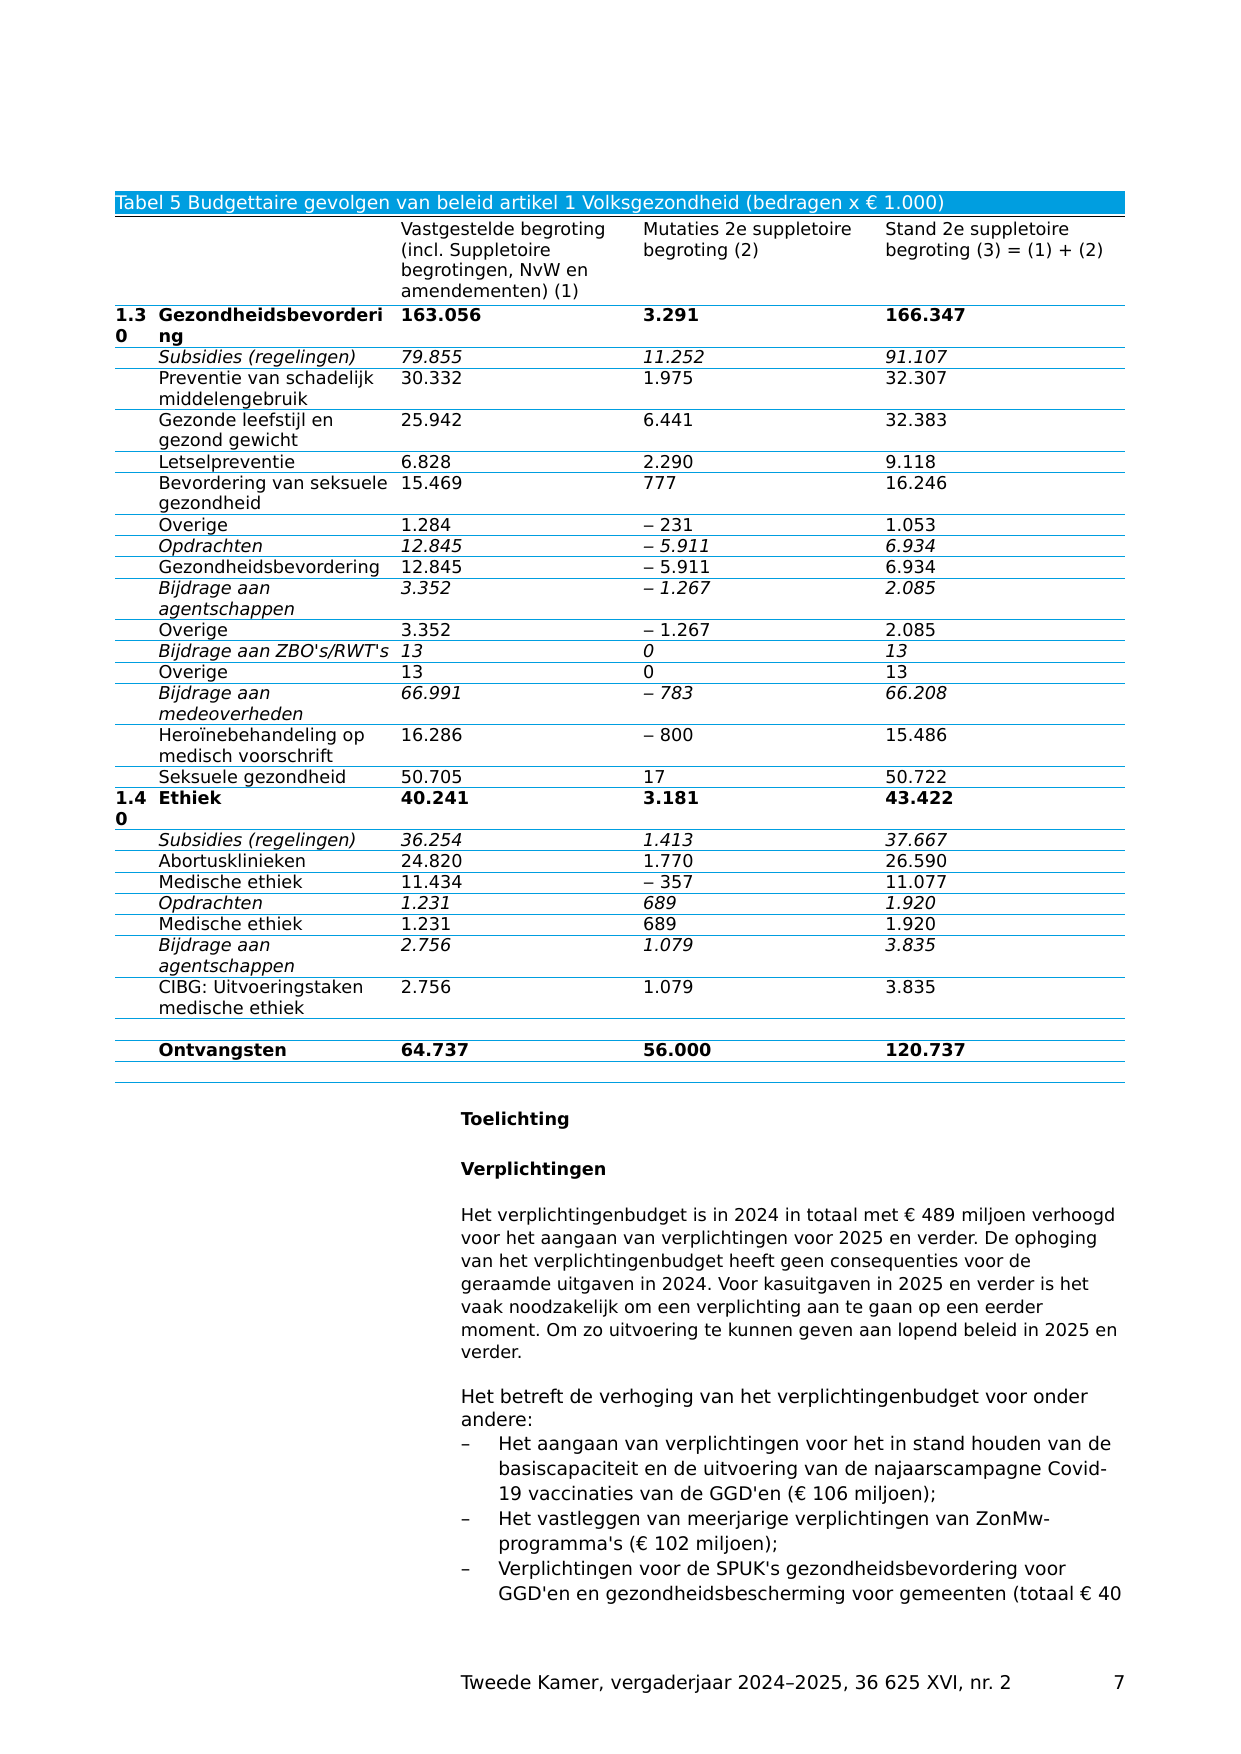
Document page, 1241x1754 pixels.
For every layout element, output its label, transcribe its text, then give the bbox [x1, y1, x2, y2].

table_cell 0 [640, 663, 882, 683]
table_cell 17 [640, 767, 882, 787]
table_cell Abortusklinieken [155, 851, 398, 871]
table_cell 1.231 [398, 915, 640, 935]
table_cell 1.413 [640, 830, 882, 850]
table_cell 66.208 [882, 684, 1125, 724]
table_cell 2.085 [882, 579, 1125, 619]
table_cell 3.835 [882, 936, 1125, 977]
table_cell 15.486 [882, 725, 1125, 766]
table_cell [115, 830, 155, 850]
table_cell 777 [640, 473, 882, 514]
table_cell Seksuele gezondheid [155, 767, 398, 787]
table_cell Overige [155, 663, 398, 683]
table_cell 13 [398, 663, 640, 683]
table_cell 1.30 [115, 306, 155, 346]
table_cell [115, 873, 155, 892]
table_cell 16.246 [882, 473, 1125, 514]
table_cell 32.383 [882, 410, 1125, 451]
table_cell [640, 1019, 882, 1039]
table_cell Vastgestelde begroting (incl. Suppletoire begrotingen, NvW en amendementen) (1) [398, 217, 640, 304]
table_cell 43.422 [882, 788, 1125, 829]
table_cell 9.118 [882, 452, 1125, 472]
table_cell 50.722 [882, 767, 1125, 787]
table_cell 1.053 [882, 515, 1125, 535]
table_cell Opdrachten [155, 536, 398, 556]
table_cell 11.252 [640, 348, 882, 367]
text Het verplichtingenbudget is in 2024 in totaal met € 489 miljoen verhoogd voor het aangaan van verplichtingen voor 2025 en verder. De ophoging van het verplichtingenbudget heeft geen consequenties voor de geraamde uitgaven in 2024. Voor kasuitgaven in 2025 en verder is het vaak noodzakelijk om een verplichting aan te gaan op een eerder moment. Om zo uitvoering te kunnen geven aan lopend beleid in 2025 en verder. [461, 1203, 1125, 1363]
table_cell 689 [640, 894, 882, 914]
table_cell 3.352 [398, 579, 640, 619]
table_cell [155, 217, 398, 304]
table_cell 163.056 [398, 306, 640, 346]
table_cell [882, 1019, 1125, 1039]
table_cell [115, 915, 155, 935]
table_cell Overige [155, 515, 398, 535]
table_cell 30.332 [398, 369, 640, 409]
list Het aangaan van verplichtingen voor het in stand houden van de basiscapaciteit en de uitvoering van de najaarscampagne Covid-19 vaccinaties van de GGD'en (€ 106 miljoen); [461, 1430, 1125, 1505]
table_cell Medische ethiek [155, 915, 398, 935]
table_cell 3.291 [640, 306, 882, 346]
table_cell Gezondheidsbevordering [155, 306, 398, 346]
table_cell [115, 641, 155, 661]
table_cell [115, 1019, 155, 1039]
table_cell Heroïnebehandeling op medisch voorschrift [155, 725, 398, 766]
table_cell 6.934 [882, 536, 1125, 556]
table_cell [640, 1062, 882, 1082]
table_cell Subsidies (regelingen) [155, 830, 398, 850]
table_cell 689 [640, 915, 882, 935]
table_cell ‒ 800 [640, 725, 882, 766]
table_cell [115, 410, 155, 451]
table_cell 66.991 [398, 684, 640, 724]
table_cell 24.820 [398, 851, 640, 871]
table_cell [398, 1019, 640, 1039]
table_cell 6.828 [398, 452, 640, 472]
table_cell [115, 1041, 155, 1061]
table_cell 91.107 [882, 348, 1125, 367]
table_cell [115, 894, 155, 914]
table_cell ‒ 1.267 [640, 620, 882, 640]
table_cell [115, 684, 155, 724]
table_cell 11.077 [882, 873, 1125, 892]
table_cell [115, 936, 155, 977]
table_cell 50.705 [398, 767, 640, 787]
table_cell 3.352 [398, 620, 640, 640]
table_cell Subsidies (regelingen) [155, 348, 398, 367]
table_cell Letselpreventie [155, 452, 398, 472]
table_cell [398, 1062, 640, 1082]
table_cell [115, 767, 155, 787]
text Het betreft de verhoging van het verplichtingenbudget voor onder andere: [461, 1386, 1125, 1430]
table_cell 166.347 [882, 306, 1125, 346]
table_cell 56.000 [640, 1041, 882, 1061]
table_cell 1.231 [398, 894, 640, 914]
table_cell Medische ethiek [155, 873, 398, 892]
table_cell 1.920 [882, 894, 1125, 914]
table_cell 40.241 [398, 788, 640, 829]
table_cell [115, 663, 155, 683]
table_cell [115, 978, 155, 1018]
table_cell 36.254 [398, 830, 640, 850]
table_cell Bijdrage aan ZBO's/RWT's [155, 641, 398, 661]
table_cell 3.835 [882, 978, 1125, 1018]
table_cell 13 [882, 663, 1125, 683]
table_cell 13 [398, 641, 640, 661]
table_cell Gezondheidsbevordering [155, 557, 398, 577]
table_cell [115, 725, 155, 766]
table_cell 1.40 [115, 788, 155, 829]
table_cell [155, 1062, 398, 1082]
table_cell 1.079 [640, 978, 882, 1018]
table_cell [115, 851, 155, 871]
table_cell [115, 579, 155, 619]
table_cell Bijdrage aan agentschappen [155, 579, 398, 619]
table_cell 79.855 [398, 348, 640, 367]
table_cell Bijdrage aan agentschappen [155, 936, 398, 977]
table_cell [115, 515, 155, 535]
table_cell Ethiek [155, 788, 398, 829]
table_cell ‒ 783 [640, 684, 882, 724]
table_cell 12.845 [398, 557, 640, 577]
table_cell Mutaties 2e suppletoire begroting (2) [640, 217, 882, 304]
table_cell [115, 348, 155, 367]
table_cell 26.590 [882, 851, 1125, 871]
table_cell 2.085 [882, 620, 1125, 640]
table_cell 32.307 [882, 369, 1125, 409]
table_cell 2.756 [398, 978, 640, 1018]
table_cell Ontvangsten [155, 1041, 398, 1061]
table_cell [115, 536, 155, 556]
table_cell ‒ 1.267 [640, 579, 882, 619]
text Verplichtingen [461, 1157, 1125, 1180]
table_cell 6.441 [640, 410, 882, 451]
table_cell ‒ 231 [640, 515, 882, 535]
table_cell 11.434 [398, 873, 640, 892]
table_cell Gezonde leefstijl en gezond gewicht [155, 410, 398, 451]
table_cell 2.290 [640, 452, 882, 472]
table_cell 6.934 [882, 557, 1125, 577]
table_cell Preventie van schadelijk middelengebruik [155, 369, 398, 409]
table_cell Stand 2e suppletoire begroting (3) = (1) + (2) [882, 217, 1125, 304]
list Verplichtingen voor de SPUK's gezondheidsbevordering voor GGD'en en gezondheidsbescherming voor gemeenten (totaal € 40 [461, 1555, 1125, 1605]
table_cell [115, 1062, 155, 1082]
table_cell 1.770 [640, 851, 882, 871]
table_cell 120.737 [882, 1041, 1125, 1061]
table_cell 1.920 [882, 915, 1125, 935]
table_cell Bijdrage aan medeoverheden [155, 684, 398, 724]
table_cell ‒ 5.911 [640, 536, 882, 556]
table_cell 1.079 [640, 936, 882, 977]
table_cell 3.181 [640, 788, 882, 829]
table_cell 1.975 [640, 369, 882, 409]
table_cell Bevordering van seksuele gezondheid [155, 473, 398, 514]
table_cell Overige [155, 620, 398, 640]
table_cell 2.756 [398, 936, 640, 977]
table_cell [882, 1062, 1125, 1082]
table_cell [115, 217, 155, 304]
table_cell [155, 1019, 398, 1039]
table_cell Opdrachten [155, 894, 398, 914]
list Het vastleggen van meerjarige verplichtingen van ZonMw-programma's (€ 102 miljoen); [461, 1505, 1125, 1555]
table_cell [115, 473, 155, 514]
table_cell 25.942 [398, 410, 640, 451]
table_cell 16.286 [398, 725, 640, 766]
table_cell 13 [882, 641, 1125, 661]
table_cell [115, 452, 155, 472]
table_cell 15.469 [398, 473, 640, 514]
table_cell [115, 557, 155, 577]
table_cell 37.667 [882, 830, 1125, 850]
table_cell [115, 620, 155, 640]
table_cell 0 [640, 641, 882, 661]
text Toelichting [461, 1107, 1125, 1130]
table_cell 1.284 [398, 515, 640, 535]
table_cell ‒ 357 [640, 873, 882, 892]
table_cell [115, 369, 155, 409]
table_cell CIBG: Uitvoeringstaken medische ethiek [155, 978, 398, 1018]
table_cell ‒ 5.911 [640, 557, 882, 577]
table_cell 64.737 [398, 1041, 640, 1061]
table_cell 12.845 [398, 536, 640, 556]
